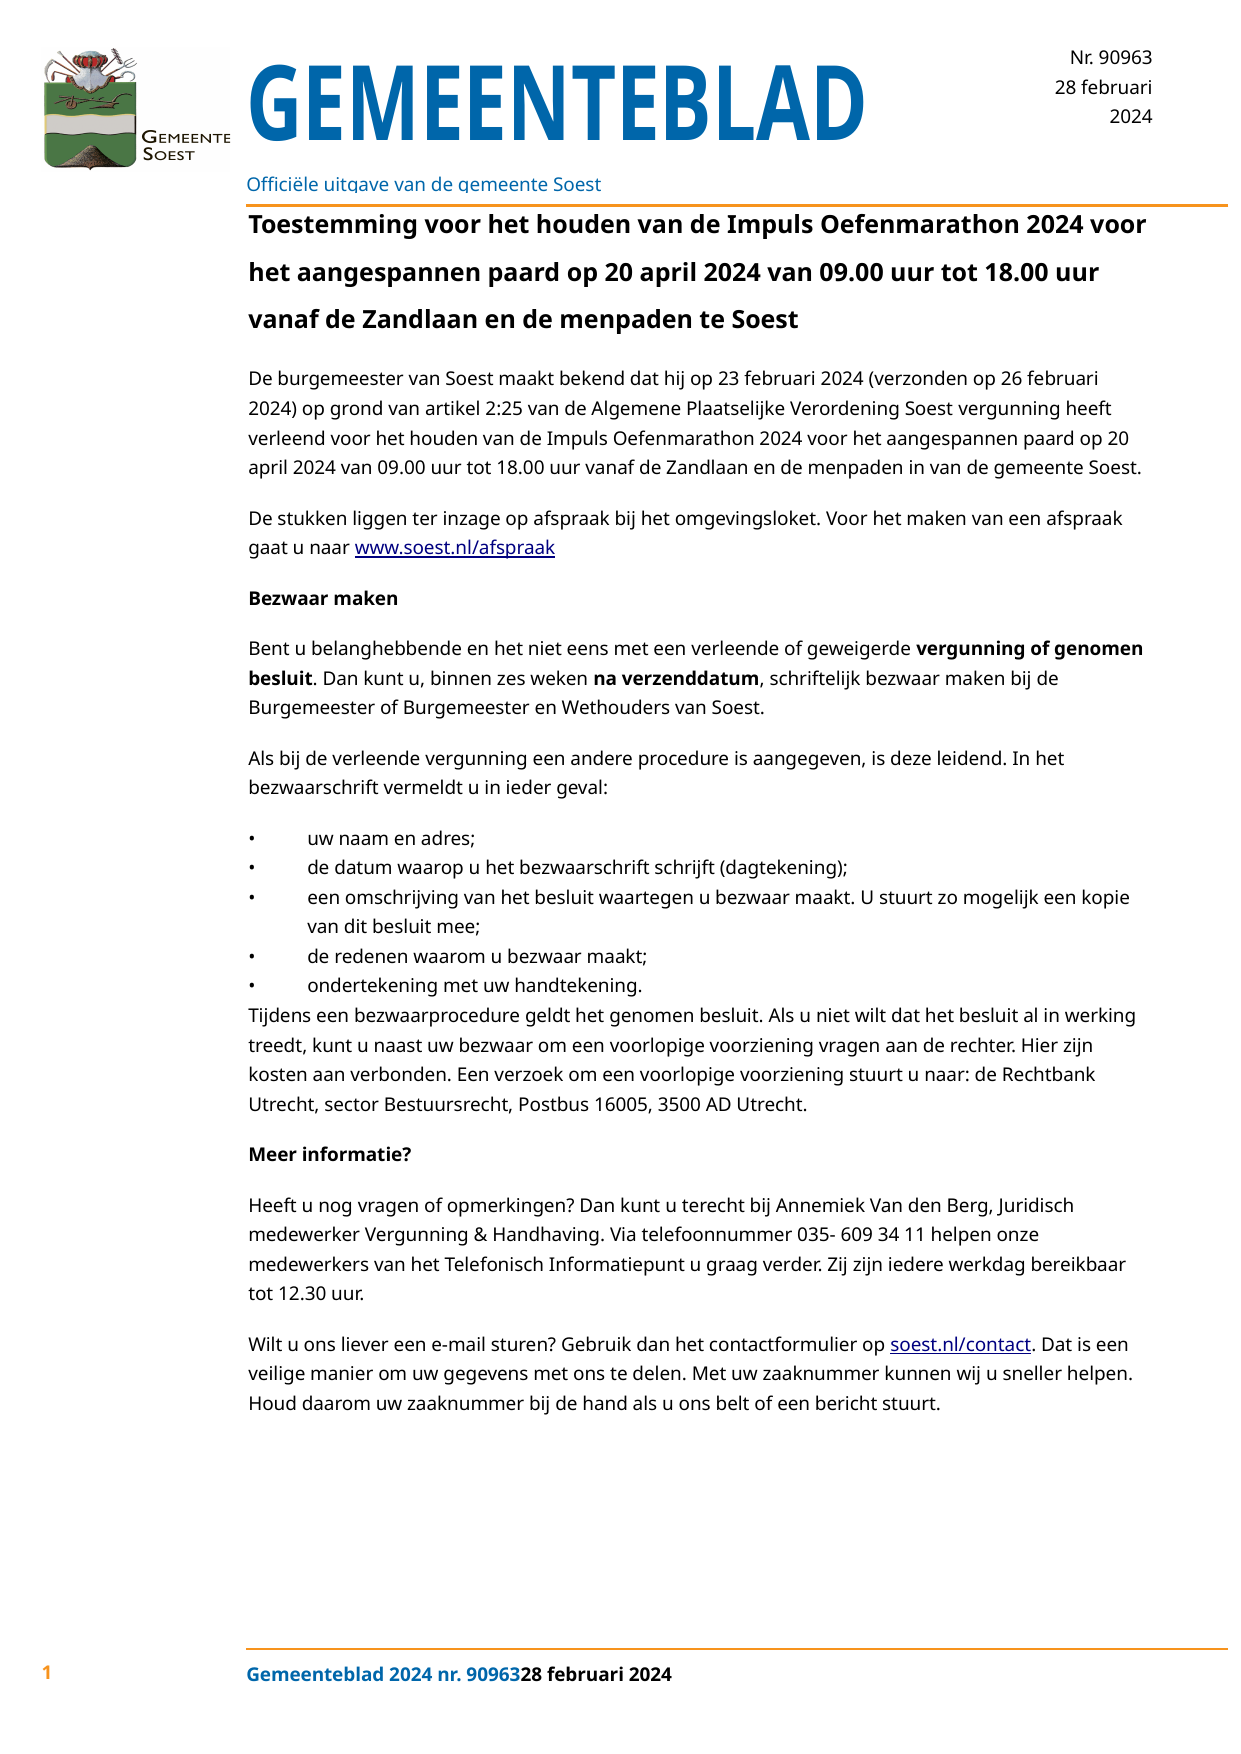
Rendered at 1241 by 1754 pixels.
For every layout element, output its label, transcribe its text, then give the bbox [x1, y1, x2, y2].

picture [41, 47, 231, 172]
text Toestemming voor het houden van de Impuls Oefenmarathon 2024 voor het aangespannen paard op 20 april 2024 van 09.00 uur tot 18.00 uur vanaf de Zandlaan en de menpaden te Soest [248, 207, 1152, 336]
list uw naam en adres; [248, 825, 1152, 850]
text Heeft u nog vragen of opmerkingen? Dan kunt u terecht bij Annemiek Van den Berg, Juridisch medewerker Vergunning & Handhaving. Via telefoonnummer 035- 609 34 11 helpen onze medewerkers van het Telefonisch Informatiepunt u graag verder. Zij zijn iedere werkdag bereikbaar tot 12.30 uur. [248, 1192, 1152, 1306]
list ondertekening met uw handtekening. [248, 973, 1152, 998]
text Als bij de verleende vergunning een andere procedure is aangegeven, is deze leidend. In het bezwaarschrift vermeldt u in ieder geval: [248, 745, 1152, 800]
list de redenen waarom u bezwaar maakt; [248, 943, 1152, 969]
text De stukken liggen ter inzage op afspraak bij het omgevingsloket. Voor het maken van een afspraak gaat u naar www.soest.nl/afspraak [248, 505, 1152, 560]
list een omschrijving van het besluit waartegen u bezwaar maakt. U stuurt zo mogelijk een kopie van dit besluit mee; [248, 884, 1152, 939]
text Wilt u ons liever een e-mail sturen? Gebruik dan het contactformulier op soest.nl/contact. Dat is een veilige manier om uw gegevens met ons te delen. Met uw zaaknummer kunnen wij u sneller helpen. Houd daarom uw zaaknummer bij de hand als u ons belt of een bericht stuurt. [248, 1331, 1152, 1416]
text Meer informatie? [248, 1141, 1152, 1167]
text De burgemeester van Soest maakt bekend dat hij op 23 februari 2024 (verzonden op 26 februari 2024) op grond van artikel 2:25 van de Algemene Plaatselijke Verordening Soest vergunning heeft verleend voor het houden van de Impuls Oefenmarathon 2024 voor het aangespannen paard op 20 april 2024 van 09.00 uur tot 18.00 uur vanaf de Zandlaan en de menpaden in van de gemeente Soest. [248, 366, 1152, 480]
text Bent u belanghebbende en het niet eens met een verleende of geweigerde vergunning of genomen besluit. Dan kunt u, binnen zes weken na verzenddatum, schriftelijk bezwaar maken bij de Burgemeester of Burgemeester en Wethouders van Soest. [248, 635, 1152, 720]
list de datum waarop u het bezwaarschrift schrijft (dagtekening); [248, 854, 1152, 880]
text Tijdens een bezwaarprocedure geldt het genomen besluit. Als u niet wilt dat het besluit al in werking treedt, kunt u naast uw bezwaar om een voorlopige voorziening vragen aan de rechter. Hier zijn kosten aan verbonden. Een verzoek om een voorlopige voorziening stuurt u naar: de Rechtbank Utrecht, sector Bestuursrecht, Postbus 16005, 3500 AD Utrecht. [248, 1002, 1152, 1117]
text Bezwaar maken [248, 585, 1152, 610]
